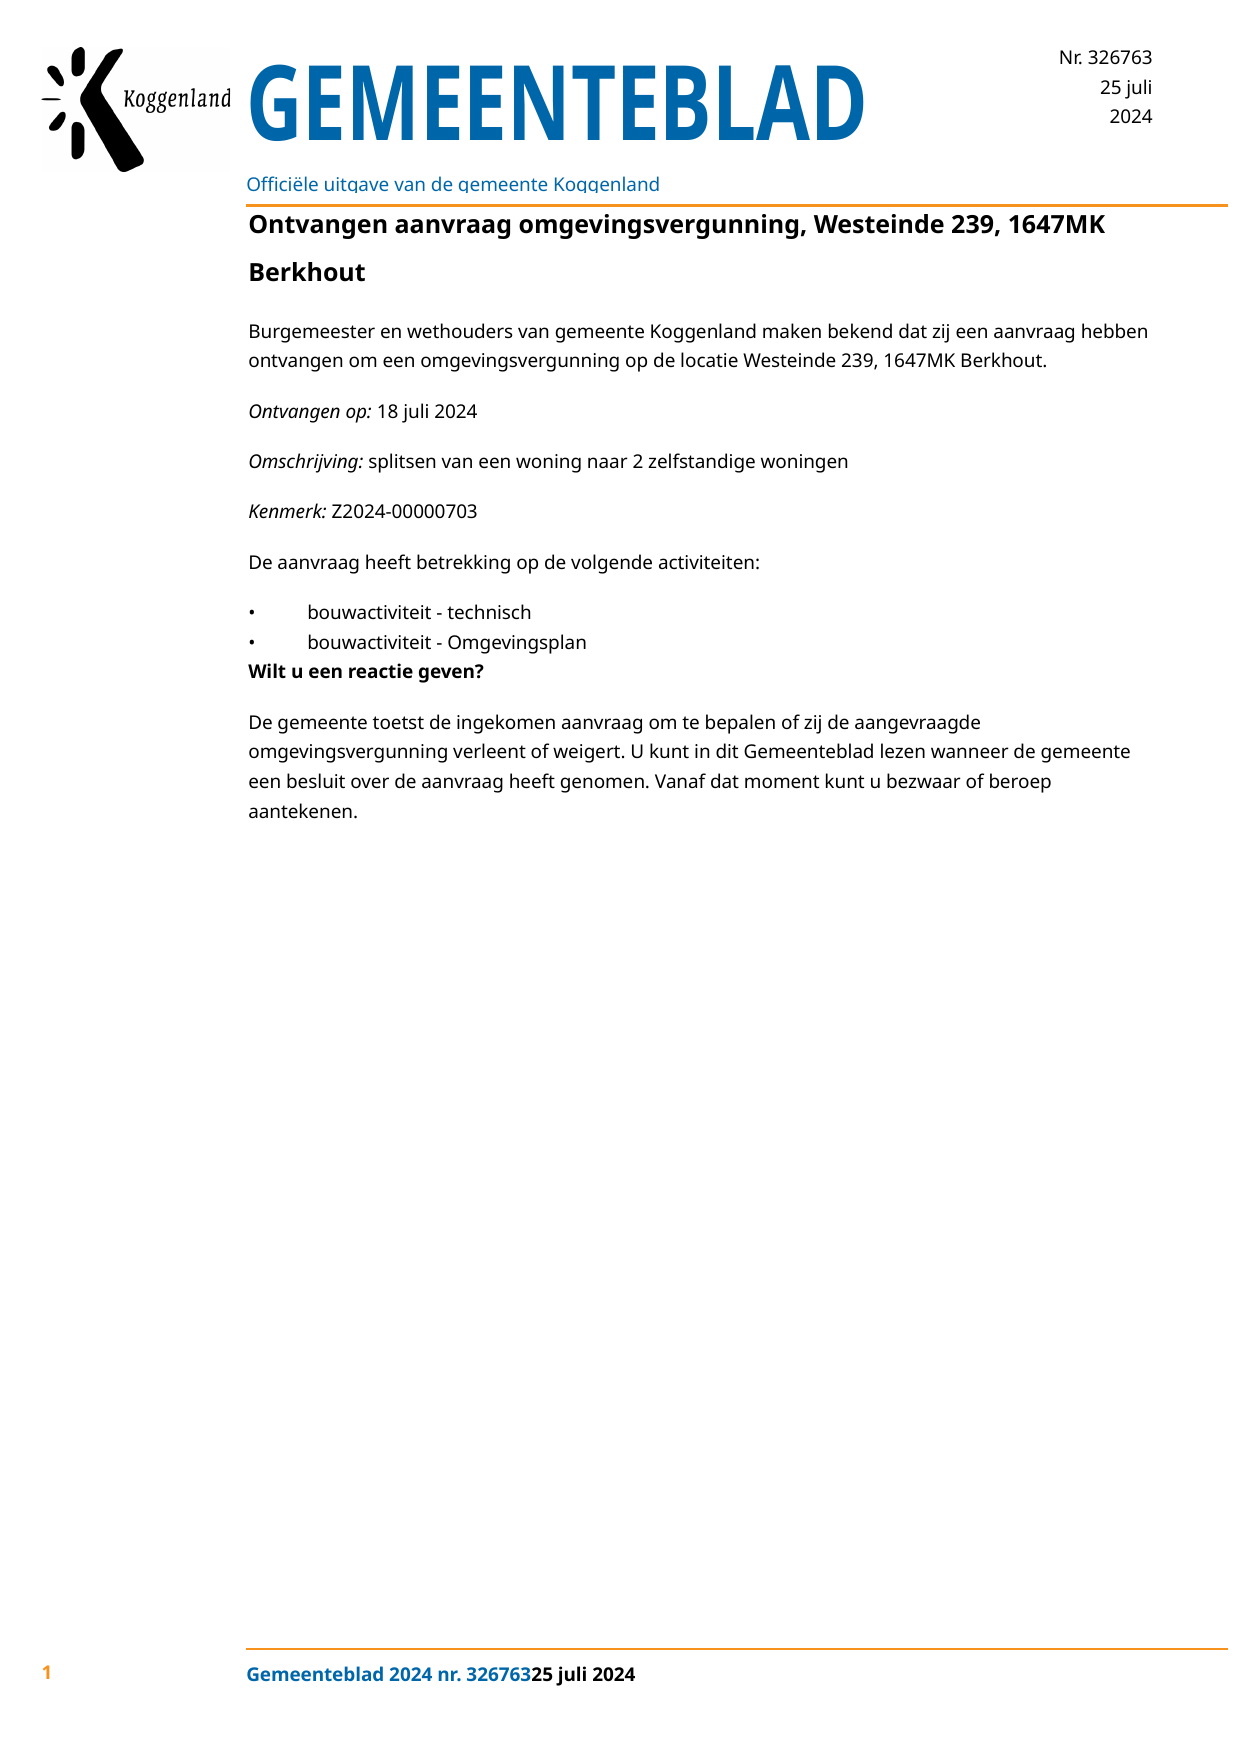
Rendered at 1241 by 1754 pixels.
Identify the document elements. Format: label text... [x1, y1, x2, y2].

text Ontvangen aanvraag omgevingsvergunning, Westeinde 239, 1647MK Berkhout [248, 207, 1152, 288]
text Ontvangen op: 18 juli 2024 [248, 398, 1152, 424]
list bouwactiviteit - technisch [248, 599, 1152, 625]
list bouwactiviteit - Omgevingsplan [248, 629, 1152, 655]
text De gemeente toetst de ingekomen aanvraag om te bepalen of zij de aangevraagde omgevingsvergunning verleent of weigert. U kunt in dit Gemeenteblad lezen wanneer de gemeente een besluit over de aanvraag heeft genomen. Vanaf dat moment kunt u bezwaar of beroep aantekenen. [248, 709, 1152, 824]
text Kenmerk: Z2024-00000703 [248, 499, 1152, 524]
text De aanvraag heeft betrekking op de volgende activiteiten: [248, 549, 1152, 575]
text Omschrijving: splitsen van een woning naar 2 zelfstandige woningen [248, 448, 1152, 474]
text Burgemeester en wethouders van gemeente Koggenland maken bekend dat zij een aanvraag hebben ontvangen om een omgevingsvergunning op de locatie Westeinde 239, 1647MK Berkhout. [248, 318, 1152, 373]
text Wilt u een reactie geven? [248, 659, 1152, 684]
picture [41, 47, 231, 172]
